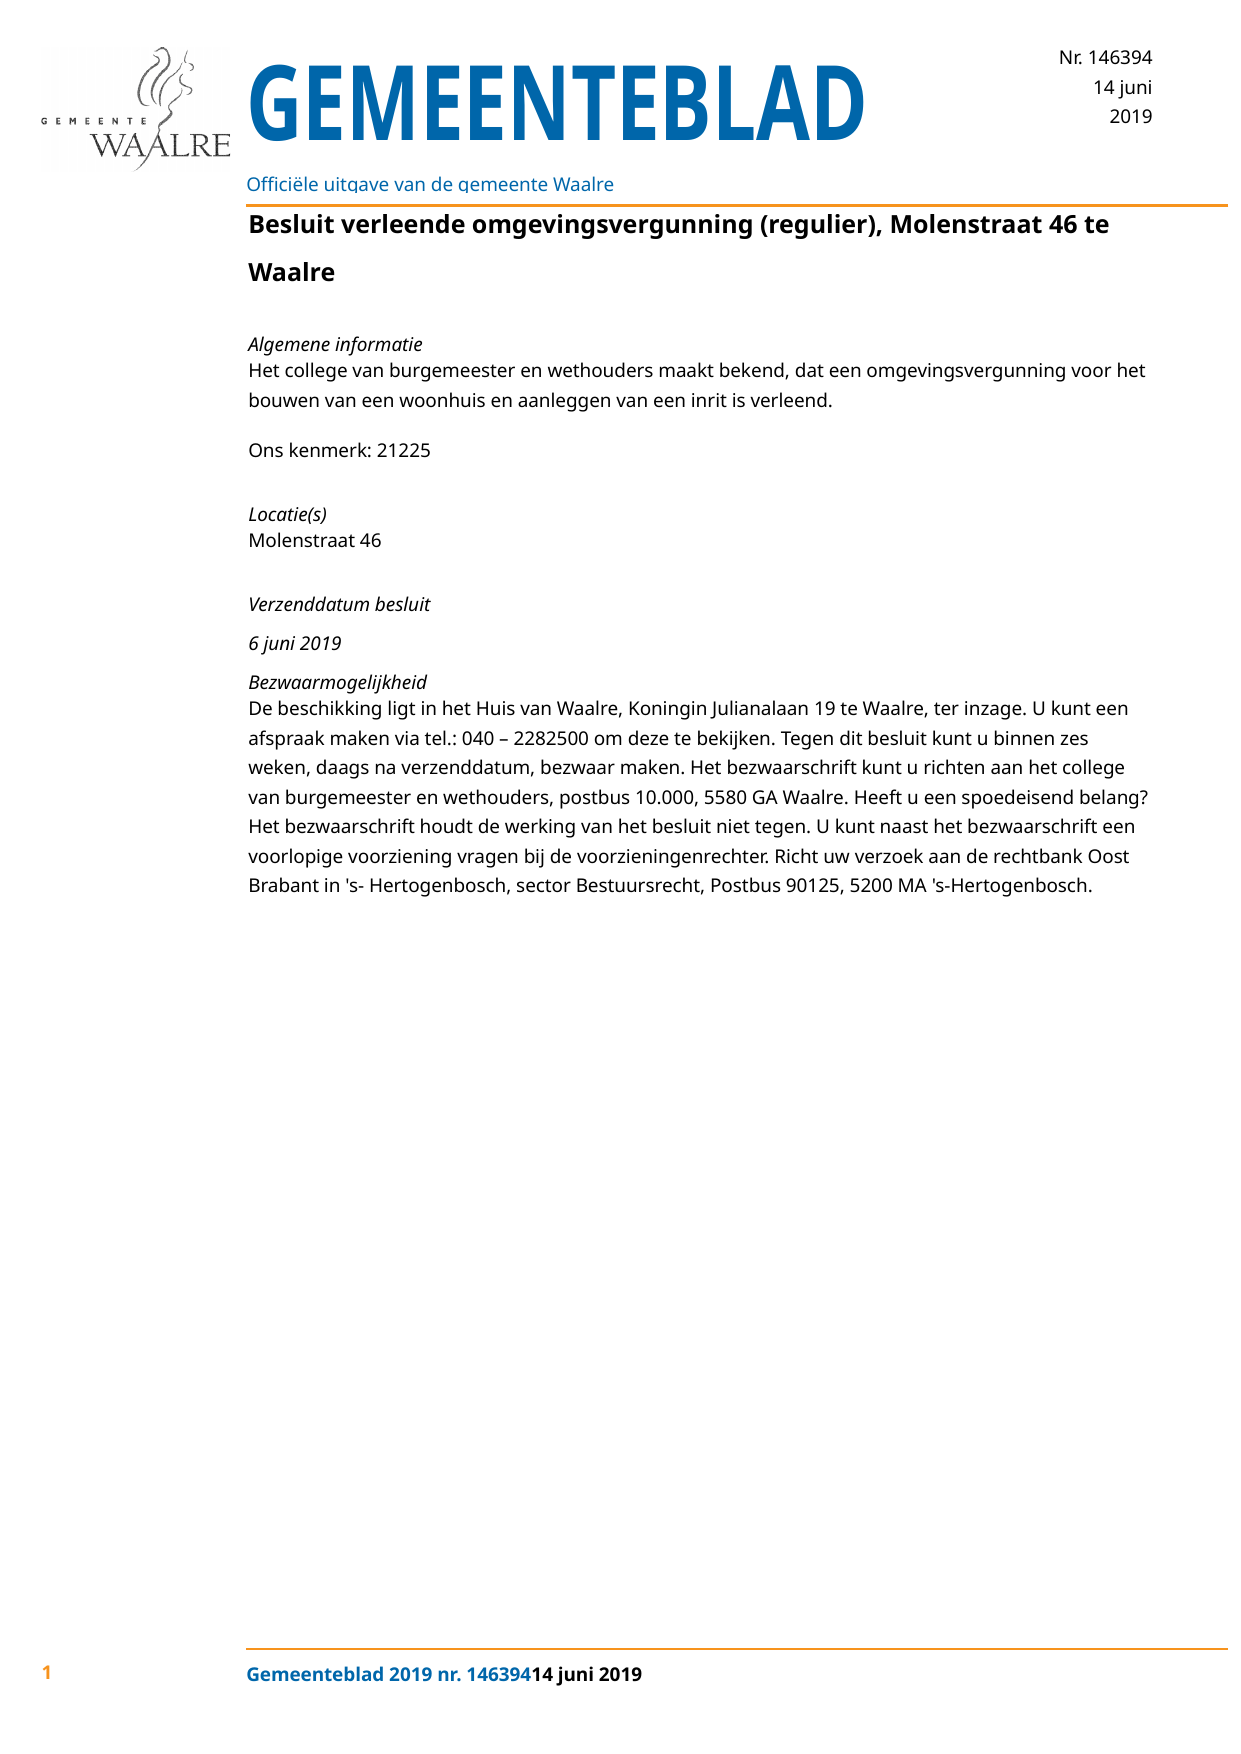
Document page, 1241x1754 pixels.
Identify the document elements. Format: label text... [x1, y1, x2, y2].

picture [41, 47, 231, 172]
text Algemene informatie [248, 331, 1152, 357]
text Het college van burgemeester en wethouders maakt bekend, dat een omgevingsvergunning voor het bouwen van een woonhuis en aanleggen van een inrit is verleend. [248, 357, 1152, 412]
text Molenstraat 46 [248, 527, 1152, 553]
text Locatie(s) [248, 501, 1152, 527]
text Verzenddatum besluit [248, 591, 1152, 617]
text Ons kenmerk: 21225 [248, 437, 1152, 463]
text Bezwaarmogelijkheid [248, 669, 1152, 695]
text 6 juni 2019 [248, 630, 1152, 656]
text De beschikking ligt in het Huis van Waalre, Koningin Julianalaan 19 te Waalre, ter inzage. U kunt een afspraak maken via tel.: 040 – 2282500 om deze te bekijken. Tegen dit besluit kunt u binnen zes weken, daags na verzenddatum, bezwaar maken. Het bezwaarschrift kunt u richten aan het college van burgemeester en wethouders, postbus 10.000, 5580 GA Waalre. Heeft u een spoedeisend belang? Het bezwaarschrift houdt de werking van het besluit niet tegen. U kunt naast het bezwaarschrift een voorlopige voorziening vragen bij de voorzieningenrechter. Richt uw verzoek aan de rechtbank Oost Brabant in 's- Hertogenbosch, sector Bestuursrecht, Postbus 90125, 5200 MA 's-Hertogenbosch. [248, 695, 1152, 898]
text Besluit verleende omgevingsvergunning (regulier), Molenstraat 46 te Waalre [248, 207, 1152, 288]
